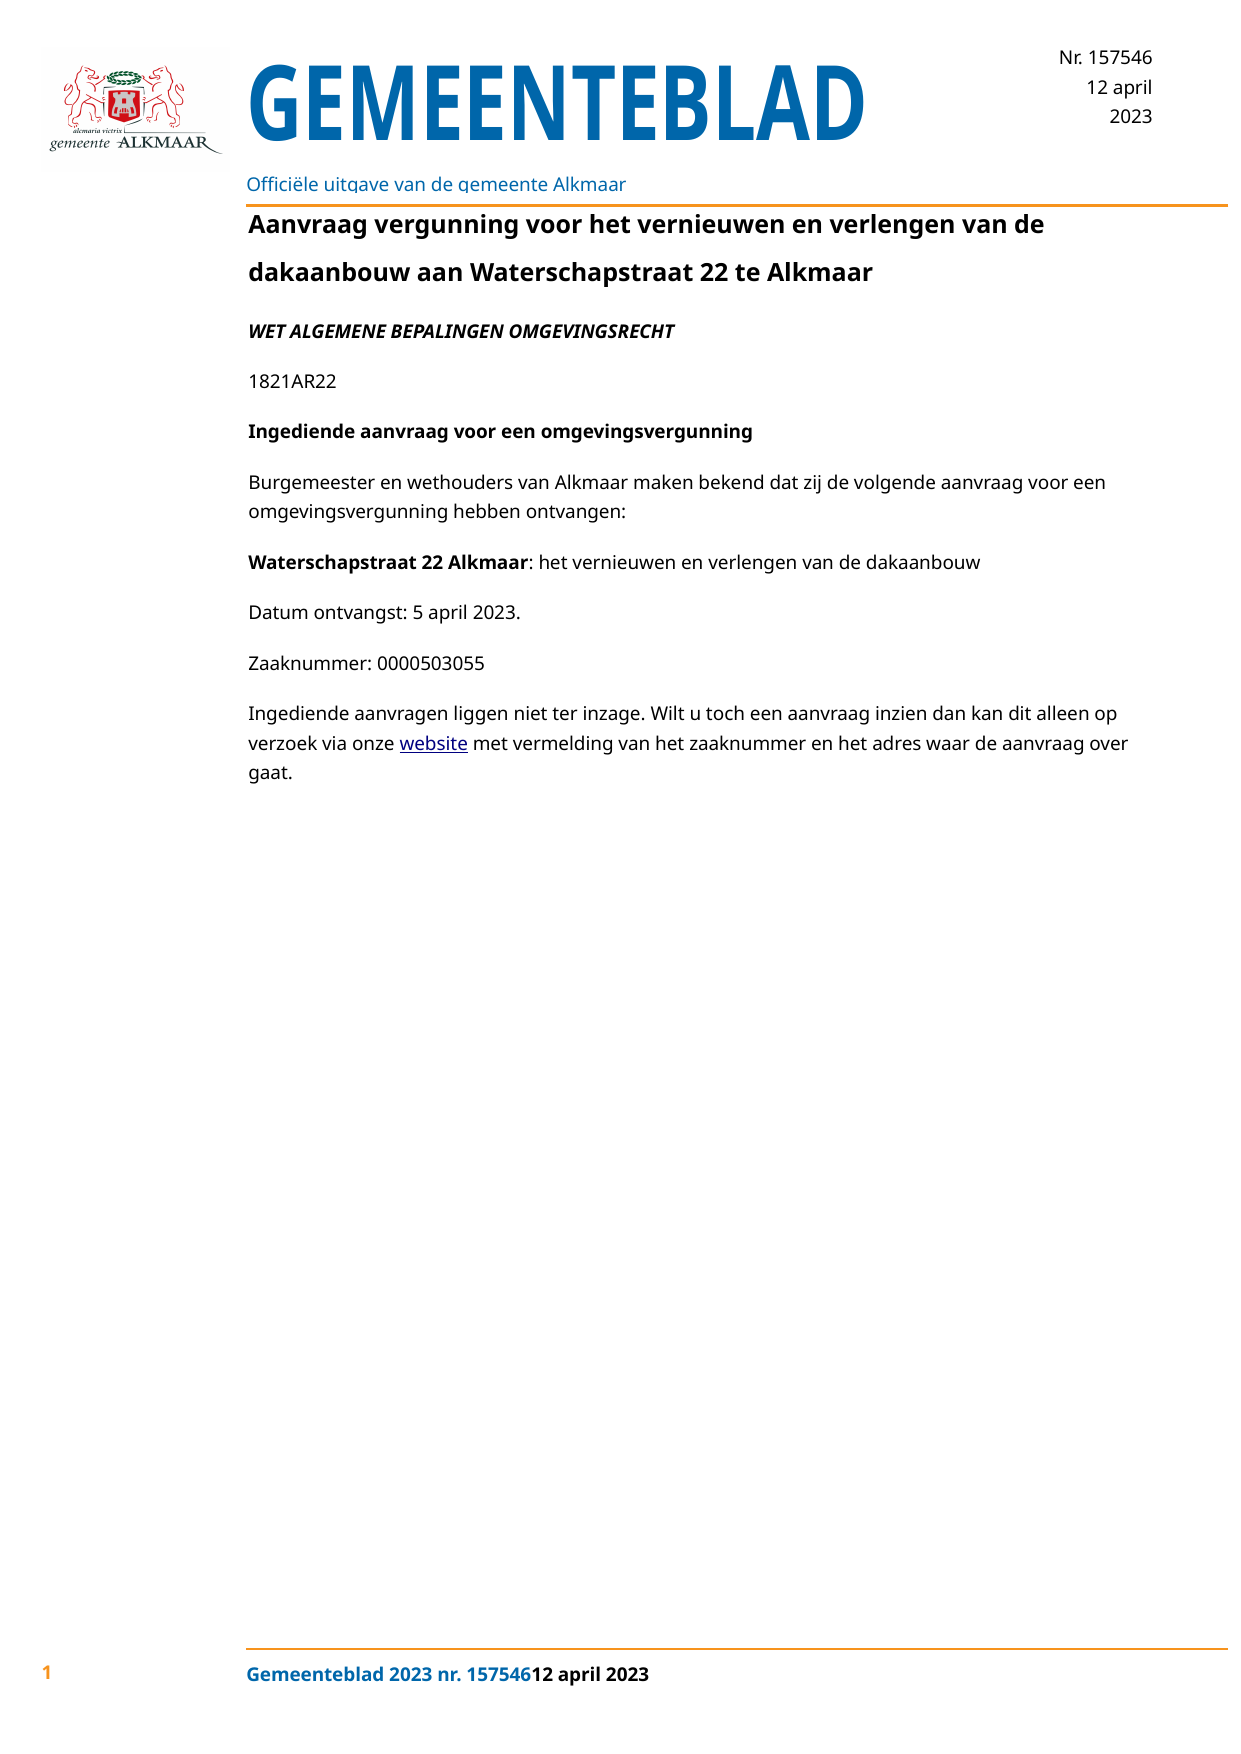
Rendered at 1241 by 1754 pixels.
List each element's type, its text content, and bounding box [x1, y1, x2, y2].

text Ingediende aanvraag voor een omgevingsvergunning [248, 419, 1152, 444]
text Burgemeester en wethouders van Alkmaar maken bekend dat zij de volgende aanvraag voor een omgevingsvergunning hebben ontvangen: [248, 469, 1152, 524]
text 1821AR22 [248, 368, 1152, 394]
text Zaaknummer: 0000503055 [248, 650, 1152, 676]
text Datum ontvangst: 5 april 2023. [248, 599, 1152, 625]
text WET ALGEMENE BEPALINGEN OMGEVINGSRECHT [248, 318, 1152, 344]
picture [41, 47, 231, 172]
text Aanvraag vergunning voor het vernieuwen en verlengen van de dakaanbouw aan Waterschapstraat 22 te Alkmaar [248, 207, 1152, 288]
text Waterschapstraat 22 Alkmaar: het vernieuwen en verlengen van de dakaanbouw [248, 549, 1152, 575]
text Ingediende aanvragen liggen niet ter inzage. Wilt u toch een aanvraag inzien dan kan dit alleen op verzoek via onze website met vermelding van het zaaknummer en het adres waar de aanvraag over gaat. [248, 700, 1152, 785]
